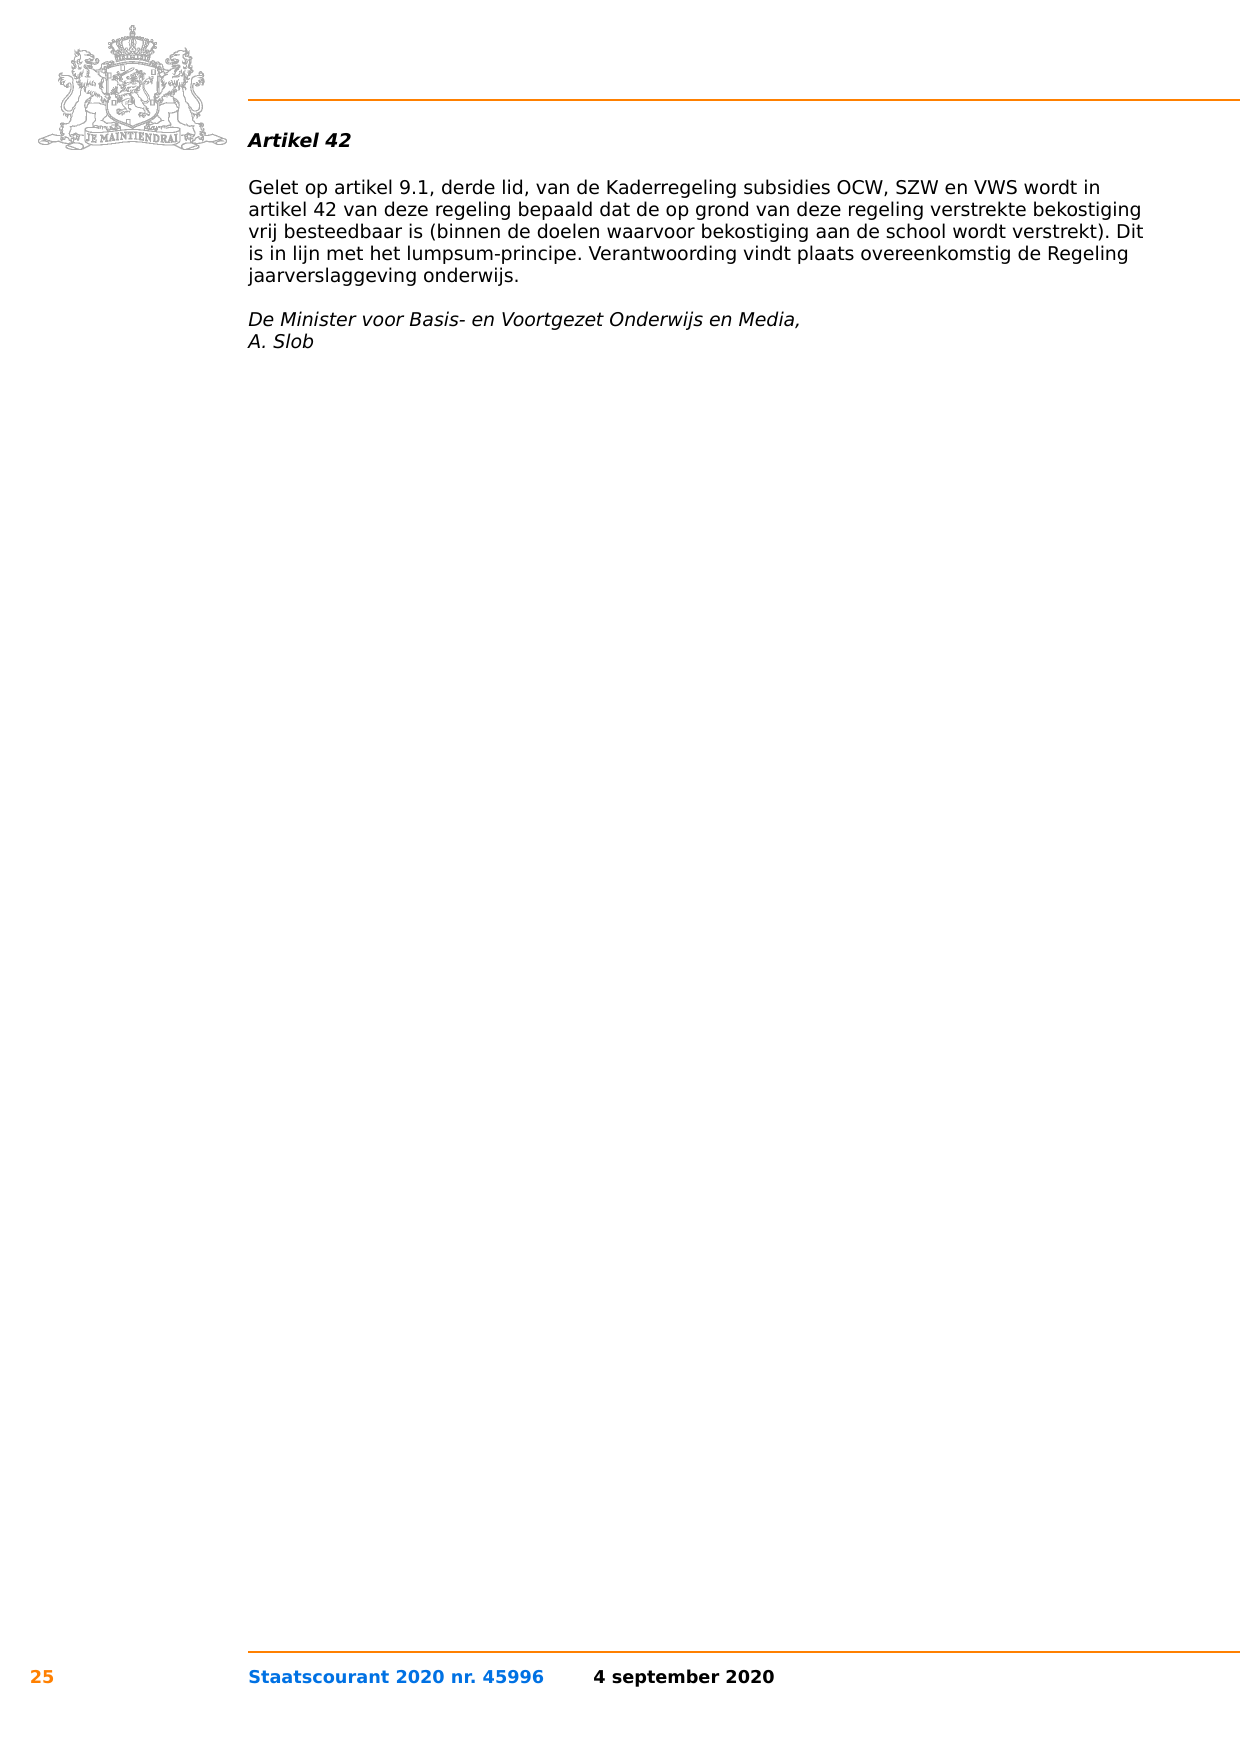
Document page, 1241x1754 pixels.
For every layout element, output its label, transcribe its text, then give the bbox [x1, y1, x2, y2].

subtitle Artikel 42 [248, 130, 1163, 152]
picture [38, 25, 227, 150]
text Gelet op artikel 9.1, derde lid, van de Kaderregeling subsidies OCW, SZW en VWS wordt in artikel 42 van deze regeling bepaald dat de op grond van deze regeling verstrekte bekostiging vrij besteedbaar is (binnen de doelen waarvoor bekostiging aan de school wordt verstrekt). Dit is in lijn met het lumpsum-principe. Verantwoording vindt plaats overeenkomstig de Regeling jaarverslaggeving onderwijs. [248, 177, 1163, 287]
text De Minister voor Basis- en Voortgezet Onderwijs en Media, A. Slob [248, 309, 1163, 353]
